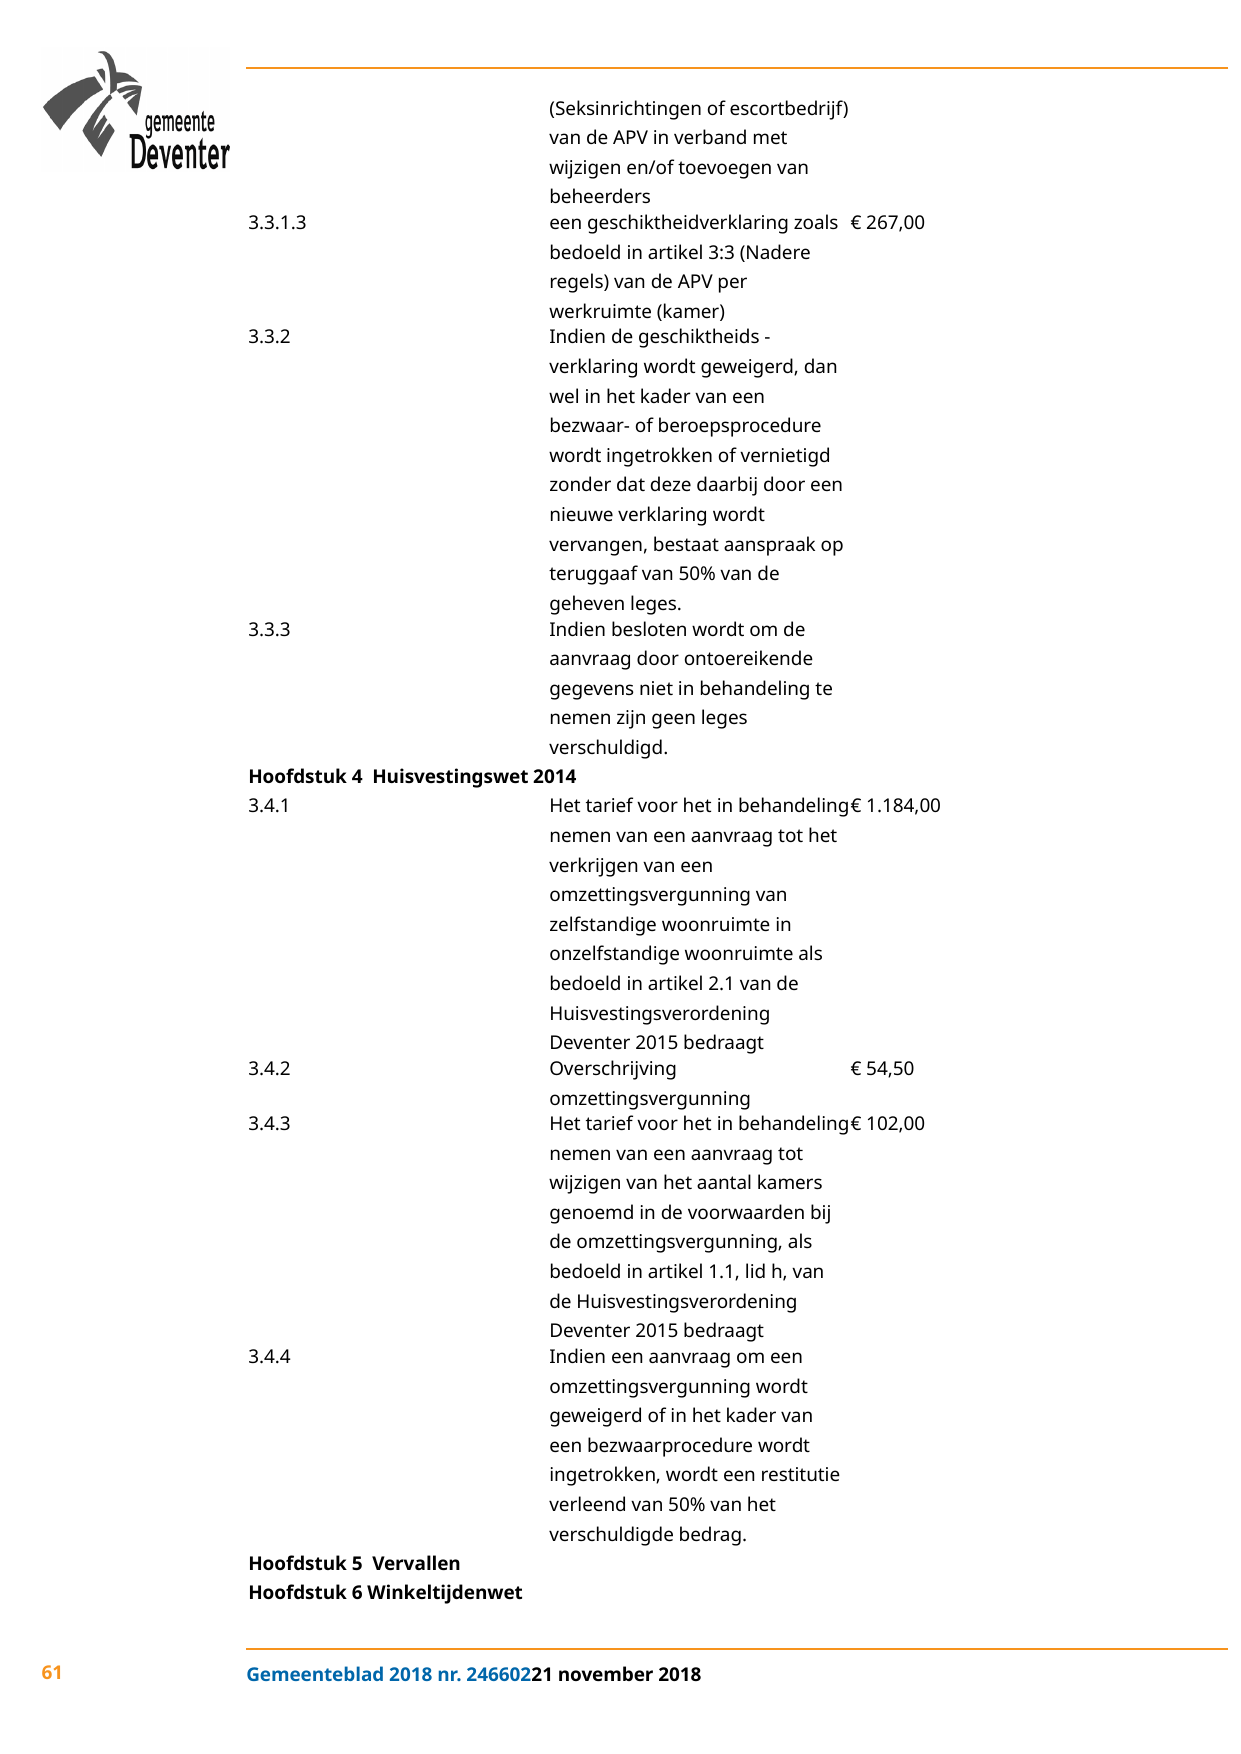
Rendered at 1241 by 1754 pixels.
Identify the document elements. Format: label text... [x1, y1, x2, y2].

table_cell [850, 616, 1152, 760]
table_cell 3.4.2 [248, 1055, 549, 1110]
text Hoofdstuk 4 Huisvestingswet 2014 [248, 763, 1152, 789]
table_cell [850, 324, 1152, 616]
table_cell 3.3.3 [248, 616, 549, 760]
table_cell € 267,00 [850, 209, 1152, 324]
text Hoofdstuk 6 Winkeltijdenwet [248, 1579, 1152, 1605]
table_cell Het tarief voor het in behandeling nemen van een aanvraag tot wijzigen van het aantal kamers genoemd in de voorwaarden bij de omzettingsvergunning, als bedoeld in artikel 1.1, lid h, van de Huisvestingsverordening Deventer 2015 bedraagt [549, 1110, 850, 1343]
table_cell [850, 1343, 1152, 1546]
table_cell Indien de geschiktheids - verklaring wordt geweigerd, dan wel in het kader van een bezwaar- of beroepsprocedure wordt ingetrokken of vernietigd zonder dat deze daarbij door een nieuwe verklaring wordt vervangen, bestaat aanspraak op teruggaaf van 50% van de geheven leges. [549, 324, 850, 616]
table_cell een geschiktheidverklaring zoals bedoeld in artikel 3:3 (Nadere regels) van de APV per werkruimte (kamer) [549, 209, 850, 324]
table_cell [850, 95, 1152, 209]
table_cell € 54,50 [850, 1055, 1152, 1110]
table_header 3.4.1 [248, 793, 549, 1055]
table_cell [248, 95, 549, 209]
table_cell 3.4.4 [248, 1343, 549, 1546]
table_cell Indien een aanvraag om een omzettingsvergunning wordt geweigerd of in het kader van een bezwaarprocedure wordt ingetrokken, wordt een restitutie verleend van 50% van het verschuldigde bedrag. [549, 1343, 850, 1546]
table_cell Overschrijving omzettingsvergunning [549, 1055, 850, 1110]
table_cell 3.3.1.3 [248, 209, 549, 324]
table_cell Indien besloten wordt om de aanvraag door ontoereikende gegevens niet in behandeling te nemen zijn geen leges verschuldigd. [549, 616, 850, 760]
table_cell 3.4.3 [248, 1110, 549, 1343]
text Hoofdstuk 5 Vervallen [248, 1550, 1152, 1575]
table_cell (Seksinrichtingen of escortbedrijf) van de APV in verband met wijzigen en/of toevoegen van beheerders [549, 95, 850, 209]
picture [41, 47, 231, 172]
table_cell 3.3.2 [248, 324, 549, 616]
table_cell € 102,00 [850, 1110, 1152, 1343]
table_header € 1.184,00 [850, 793, 1152, 1055]
table_header Het tarief voor het in behandeling nemen van een aanvraag tot het verkrijgen van een omzettingsvergunning van zelfstandige woonruimte in onzelfstandige woonruimte als bedoeld in artikel 2.1 van de Huisvestingsverordening Deventer 2015 bedraagt [549, 793, 850, 1055]
